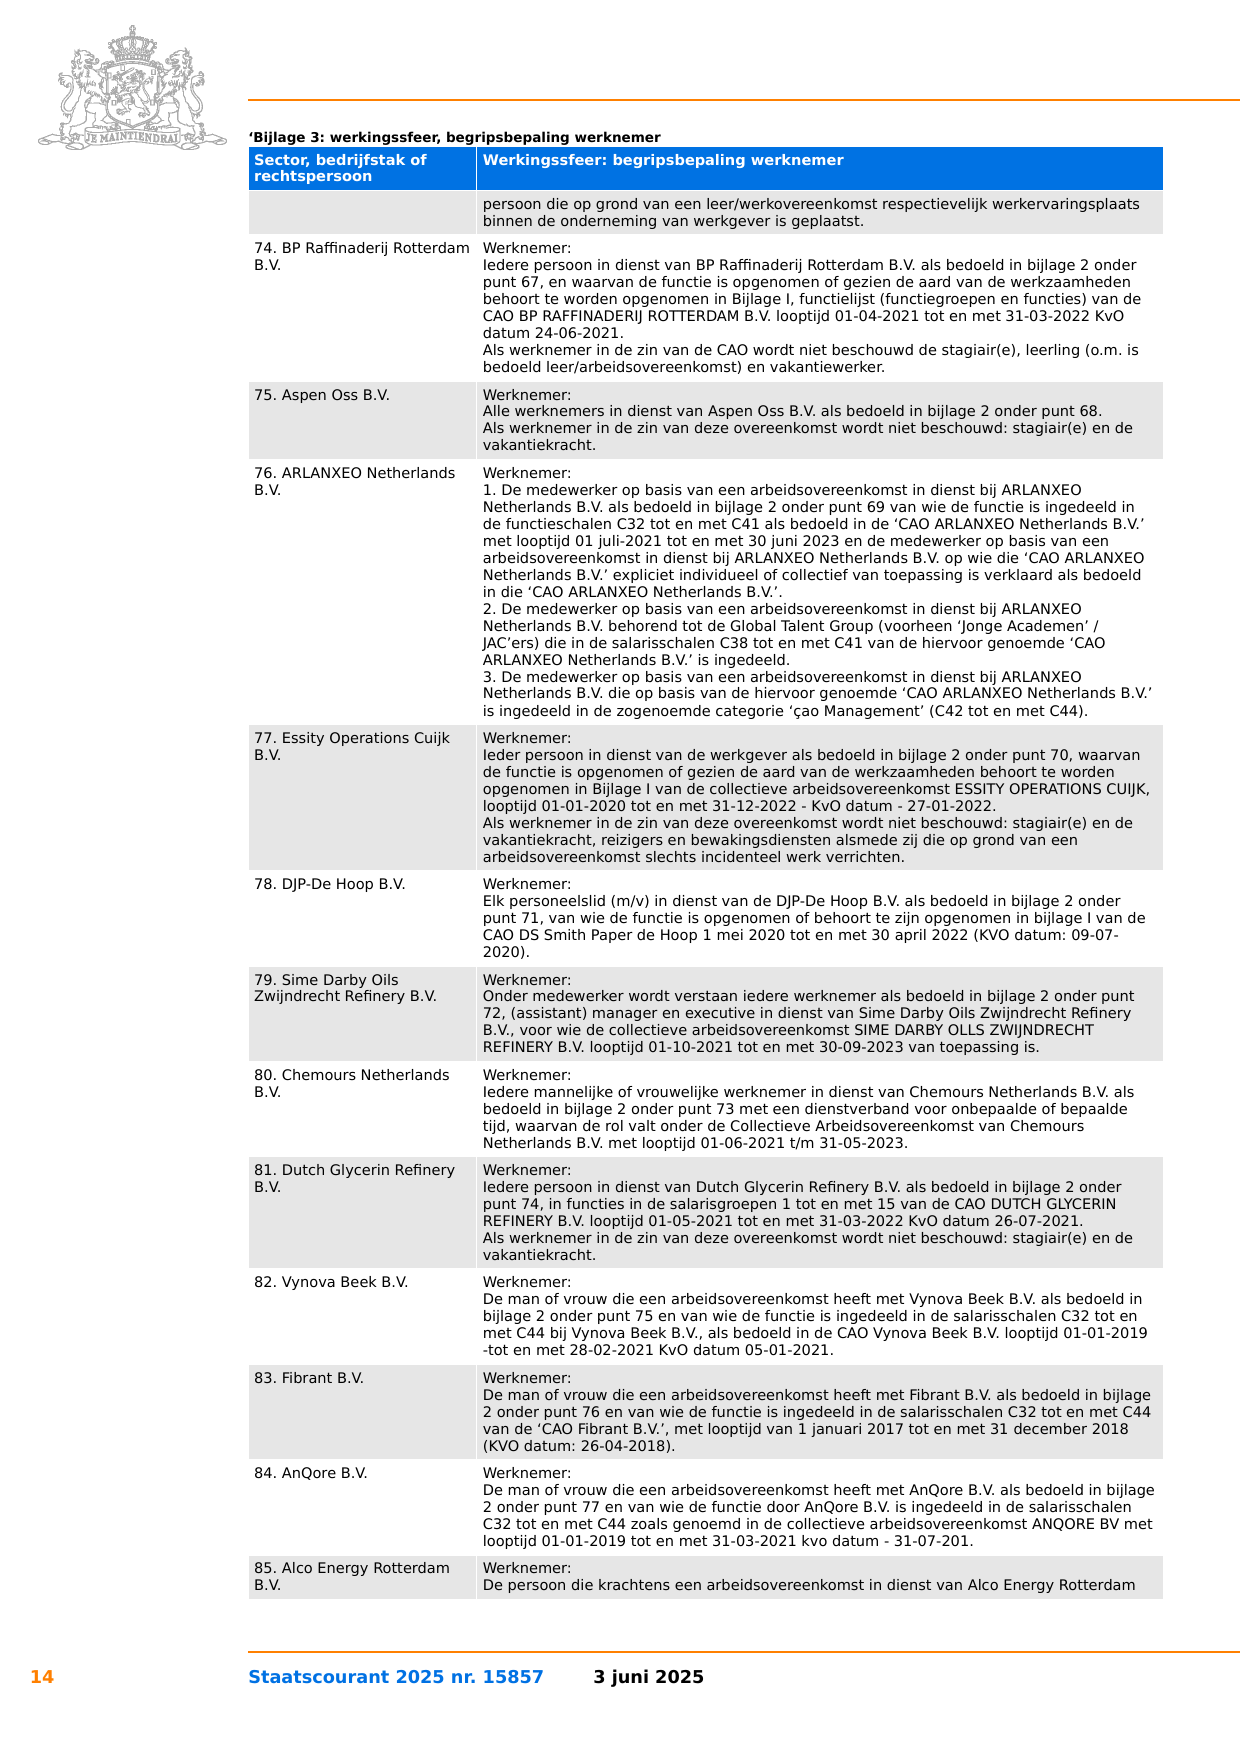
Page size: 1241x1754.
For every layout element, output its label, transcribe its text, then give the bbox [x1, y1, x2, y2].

table_cell Werknemer: Onder medewerker wordt verstaan iedere werknemer als bedoeld in bijlage 2 onder punt 72, (assistant) manager en executive in dienst van Sime Darby Oils Zwijndrecht Refinery B.V., voor wie de collectieve arbeidsovereenkomst SIME DARBY OLLS ZWIJNDRECHT REFINERY B.V. looptijd 01-10-2021 tot en met 30-09-2023 van toepassing is. [477, 967, 1163, 1061]
picture [38, 25, 227, 150]
table_cell [249, 191, 476, 234]
table_cell Werknemer: 1. De medewerker op basis van een arbeidsovereenkomst in dienst bij ARLANXEO Netherlands B.V. als bedoeld in bijlage 2 onder punt 69 van wie de functie is ingedeeld in de functieschalen C32 tot en met C41 als bedoeld in de ‘CAO ARLANXEO Netherlands B.V.’ met looptijd 01 juli-2021 tot en met 30 juni 2023 en de medewerker op basis van een arbeidsovereenkomst in dienst bij ARLANXEO Netherlands B.V. op wie die ‘CAO ARLANXEO Netherlands B.V.’ expliciet individueel of collectief van toepassing is verklaard als bedoeld in die ‘CAO ARLANXEO Netherlands B.V.’. 2. De medewerker op basis van een arbeidsovereenkomst in dienst bij ARLANXEO Netherlands B.V. behorend tot de Global Talent Group (voorheen ‘Jonge Academen’ / JAC’ers) die in de salarisschalen C38 tot en met C41 van de hiervoor genoemde ‘CAO ARLANXEO Netherlands B.V.’ is ingedeeld. 3. De medewerker op basis van een arbeidsovereenkomst in dienst bij ARLANXEO Netherlands B.V. die op basis van de hiervoor genoemde ‘CAO ARLANXEO Netherlands B.V.’ is ingedeeld in de zogenoemde categorie ‘çao Management’ (C42 tot en met C44). [477, 460, 1163, 724]
table_cell Werkingssfeer: begripsbepaling werknemer [477, 147, 1163, 190]
table_cell Werknemer: De man of vrouw die een arbeidsovereenkomst heeft met Fibrant B.V. als bedoeld in bijlage 2 onder punt 76 en van wie de functie is ingedeeld in de salarisschalen C32 tot en met C44 van de ‘CAO Fibrant B.V.’, met looptijd van 1 januari 2017 tot en met 31 december 2018 (KVO datum: 26-04-2018). [477, 1365, 1163, 1459]
table_cell Werknemer: Elk personeelslid (m/v) in dienst van de DJP-De Hoop B.V. als bedoeld in bijlage 2 onder punt 71, van wie de functie is opgenomen of behoort te zijn opgenomen in bijlage I van de CAO DS Smith Paper de Hoop 1 mei 2020 tot en met 30 april 2022 (KVO datum: 09-07-2020). [477, 871, 1163, 966]
table_cell 78. DJP-De Hoop B.V. [249, 871, 476, 966]
table_cell 83. Fibrant B.V. [249, 1365, 476, 1459]
table_cell Werknemer: Ieder persoon in dienst van de werkgever als bedoeld in bijlage 2 onder punt 70, waarvan de functie is opgenomen of gezien de aard van de werkzaamheden behoort te worden opgenomen in Bijlage I van de collectieve arbeidsovereenkomst ESSITY OPERATIONS CUIJK, looptijd 01-01-2020 tot en met 31-12-2022 - KvO datum - 27-01-2022. Als werknemer in de zin van deze overeenkomst wordt niet beschouwd: stagiair(e) en de vakantiekracht, reizigers en bewakingsdiensten alsmede zij die op grond van een arbeidsovereenkomst slechts incidenteel werk verrichten. [477, 725, 1163, 870]
table_cell 80. Chemours Netherlands B.V. [249, 1062, 476, 1156]
table_cell Werknemer: De man of vrouw die een arbeidsovereenkomst heeft met AnQore B.V. als bedoeld in bijlage 2 onder punt 77 en van wie de functie door AnQore B.V. is ingedeeld in de salarisschalen C32 tot en met C44 zoals genoemd in de collectieve arbeidsovereenkomst ANQORE BV met looptijd 01-01-2019 tot en met 31-03-2021 kvo datum - 31-07-201. [477, 1460, 1163, 1554]
table_header ‘Bijlage 3: werkingssfeer, begripsbepaling werknemer [248, 130, 1163, 146]
table_cell 74. BP Raffinaderij Rotterdam B.V. [249, 235, 476, 381]
table_cell 79. Sime Darby Oils Zwijndrecht Refinery B.V. [249, 967, 476, 1061]
table_cell Werknemer: Iedere persoon in dienst van BP Raffinaderij Rotterdam B.V. als bedoeld in bijlage 2 onder punt 67, en waarvan de functie is opgenomen of gezien de aard van de werkzaamheden behoort te worden opgenomen in Bijlage I, functielijst (functiegroepen en functies) van de CAO BP RAFFINADERIJ ROTTERDAM B.V. looptijd 01-04-2021 tot en met 31-03-2022 KvO datum 24-06-2021. Als werknemer in de zin van de CAO wordt niet beschouwd de stagiair(e), leerling (o.m. is bedoeld leer/arbeidsovereenkomst) en vakantiewerker. [477, 235, 1163, 381]
table_cell Werknemer: Iedere persoon in dienst van Dutch Glycerin Refinery B.V. als bedoeld in bijlage 2 onder punt 74, in functies in de salarisgroepen 1 tot en met 15 van de CAO DUTCH GLYCERIN REFINERY B.V. looptijd 01-05-2021 tot en met 31-03-2022 KvO datum 26-07-2021. Als werknemer in de zin van deze overeenkomst wordt niet beschouwd: stagiair(e) en de vakantiekracht. [477, 1157, 1163, 1268]
table_cell 76. ARLANXEO Netherlands B.V. [249, 460, 476, 724]
table_cell 81. Dutch Glycerin Refinery B.V. [249, 1157, 476, 1268]
table_cell Werknemer: De persoon die krachtens een arbeidsovereenkomst in dienst van Alco Energy Rotterdam [477, 1556, 1163, 1599]
table_cell 82. Vynova Beek B.V. [249, 1270, 476, 1364]
table_cell persoon die op grond van een leer/werkovereenkomst respectievelijk werkervaringsplaats binnen de onderneming van werkgever is geplaatst. [477, 191, 1163, 234]
table_cell 75. Aspen Oss B.V. [249, 382, 476, 459]
table_cell Sector, bedrijfstak of rechtspersoon [249, 147, 476, 190]
table_cell Werknemer: Alle werknemers in dienst van Aspen Oss B.V. als bedoeld in bijlage 2 onder punt 68. Als werknemer in de zin van deze overeenkomst wordt niet beschouwd: stagiair(e) en de vakantiekracht. [477, 382, 1163, 459]
table_cell 77. Essity Operations Cuijk B.V. [249, 725, 476, 870]
table_cell Werknemer: Iedere mannelijke of vrouwelijke werknemer in dienst van Chemours Netherlands B.V. als bedoeld in bijlage 2 onder punt 73 met een dienstverband voor onbepaalde of bepaalde tijd, waarvan de rol valt onder de Collectieve Arbeidsovereenkomst van Chemours Netherlands B.V. met looptijd 01-06-2021 t/m 31-05-2023. [477, 1062, 1163, 1156]
table_cell 85. Alco Energy Rotterdam B.V. [249, 1556, 476, 1599]
table_cell 84. AnQore B.V. [249, 1460, 476, 1554]
table_cell Werknemer: De man of vrouw die een arbeidsovereenkomst heeft met Vynova Beek B.V. als bedoeld in bijlage 2 onder punt 75 en van wie de functie is ingedeeld in de salarisschalen C32 tot en met C44 bij Vynova Beek B.V., als bedoeld in de CAO Vynova Beek B.V. looptijd 01-01-2019 -tot en met 28-02-2021 KvO datum 05-01-2021. [477, 1270, 1163, 1364]
